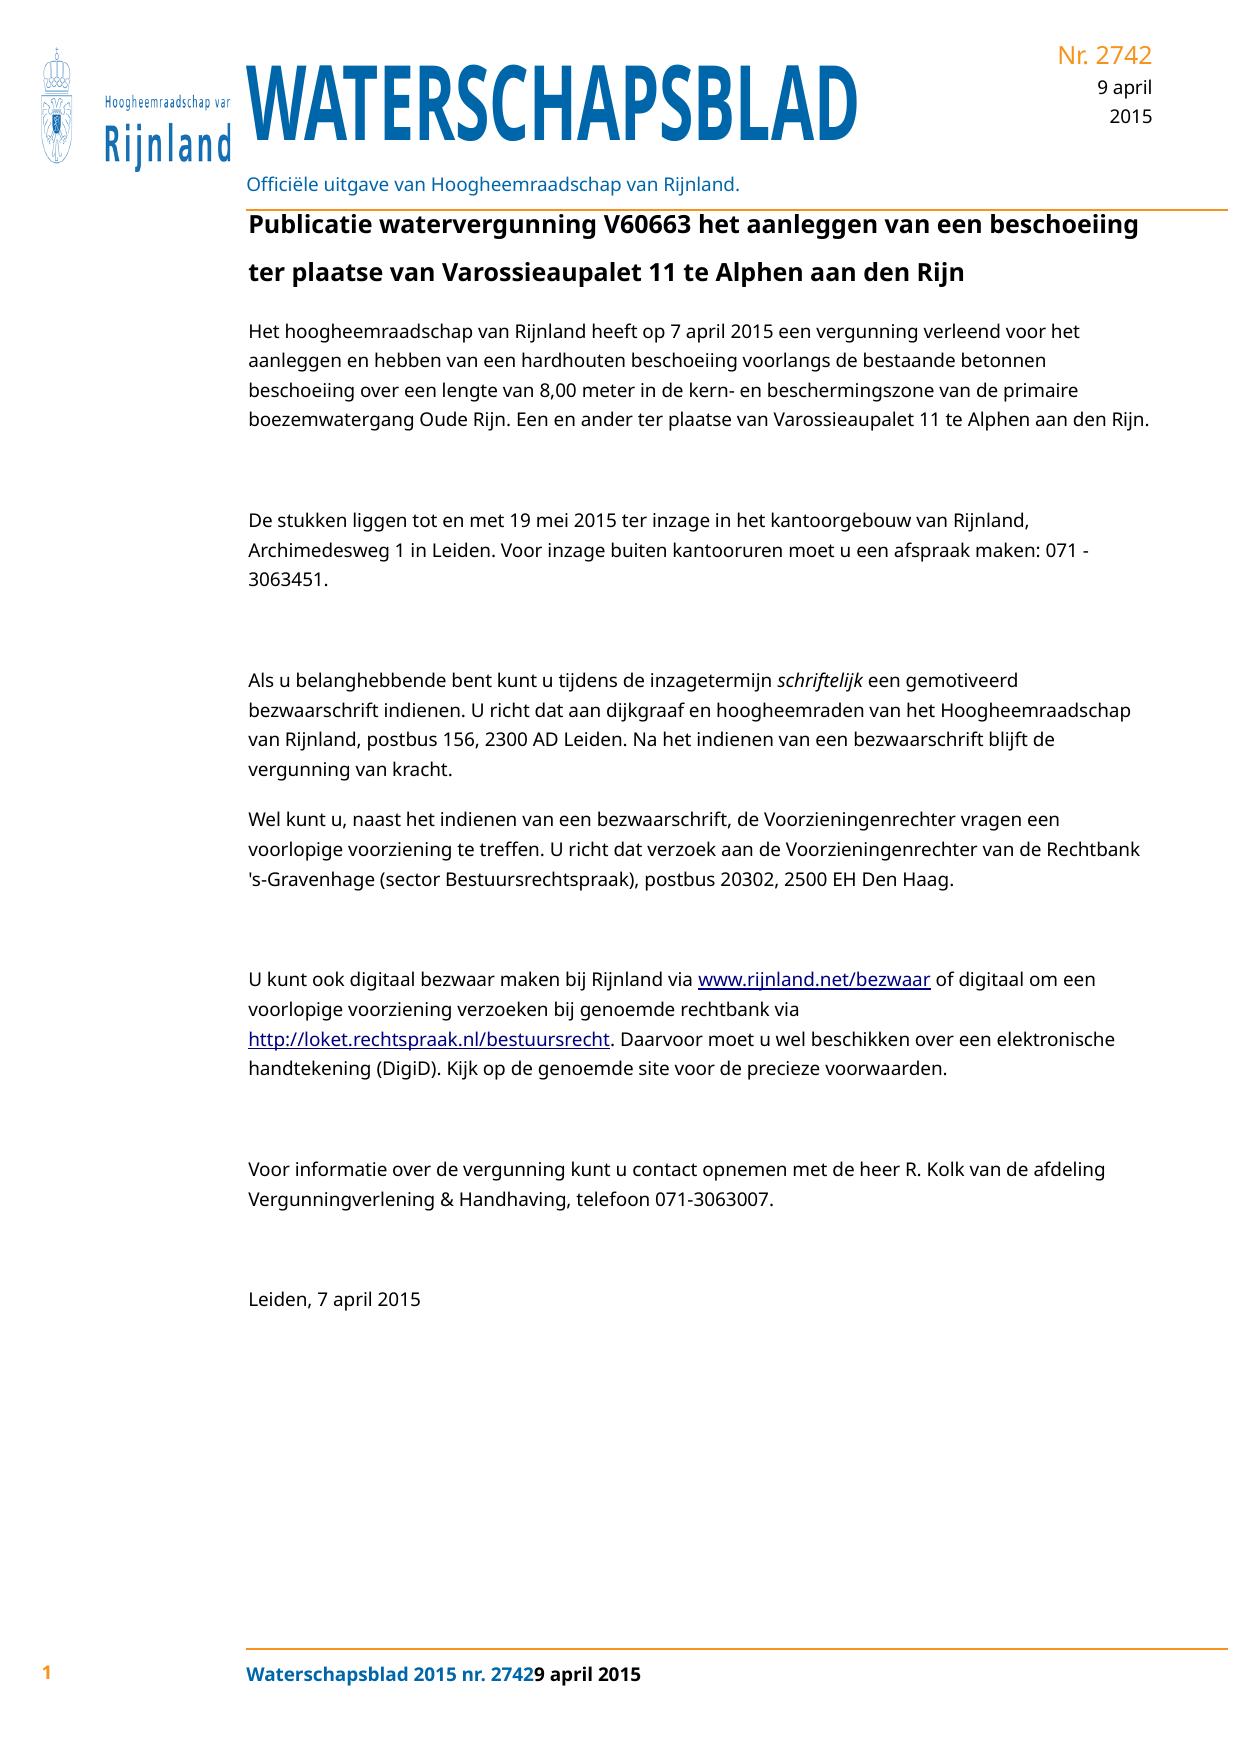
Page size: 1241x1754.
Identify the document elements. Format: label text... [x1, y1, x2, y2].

text Leiden, 7 april 2015 [248, 1287, 1152, 1312]
text Voor informatie over de vergunning kunt u contact opnemen met de heer R. Kolk van de afdeling Vergunningverlening & Handhaving, telefoon 071-3063007. [248, 1156, 1152, 1212]
text Als u belanghebbende bent kunt u tijdens de inzagetermijn schriftelijk een gemotiveerd bezwaarschrift indienen. U richt dat aan dijkgraaf en hoogheemraden van het Hoogheemraadschap van Rijnland, postbus 156, 2300 AD Leiden. Na het indienen van een bezwaarschrift blijft de vergunning van kracht. [248, 667, 1152, 782]
text Het hoogheemraadschap van Rijnland heeft op 7 april 2015 een vergunning verleend voor het aanleggen en hebben van een hardhouten beschoeiing voorlangs de bestaande betonnen beschoeiing over een lengte van 8,00 meter in de kern- en beschermingszone van de primaire boezemwatergang Oude Rijn. Een en ander ter plaatse van Varossieaupalet 11 te Alphen aan den Rijn. [248, 318, 1152, 432]
picture [41, 47, 231, 172]
text Wel kunt u, naast het indienen van een bezwaarschrift, de Voorzieningenrechter vragen een voorlopige voorziening te treffen. U richt dat verzoek aan de Voorzieningenrechter van de Rechtbank 's-Gravenhage (sector Bestuursrechtspraak), postbus 20302, 2500 EH Den Haag. [248, 807, 1152, 892]
text Publicatie watervergunning V60663 het aanleggen van een beschoeiing ter plaatse van Varossieaupalet 11 te Alphen aan den Rijn [248, 211, 1152, 288]
text U kunt ook digitaal bezwaar maken bij Rijnland via www.rijnland.net/bezwaar of digitaal om een voorlopige voorziening verzoeken bij genoemde rechtbank via http://loket.rechtspraak.nl/bestuursrecht. Daarvoor moet u wel beschikken over een elektronische handtekening (DigiD). Kijk op de genoemde site voor de precieze voorwaarden. [248, 967, 1152, 1081]
text De stukken liggen tot en met 19 mei 2015 ter inzage in het kantoorgebouw van Rijnland, Archimedesweg 1 in Leiden. Voor inzage buiten kantooruren moet u een afspraak maken: 071 - 3063451. [248, 507, 1152, 592]
